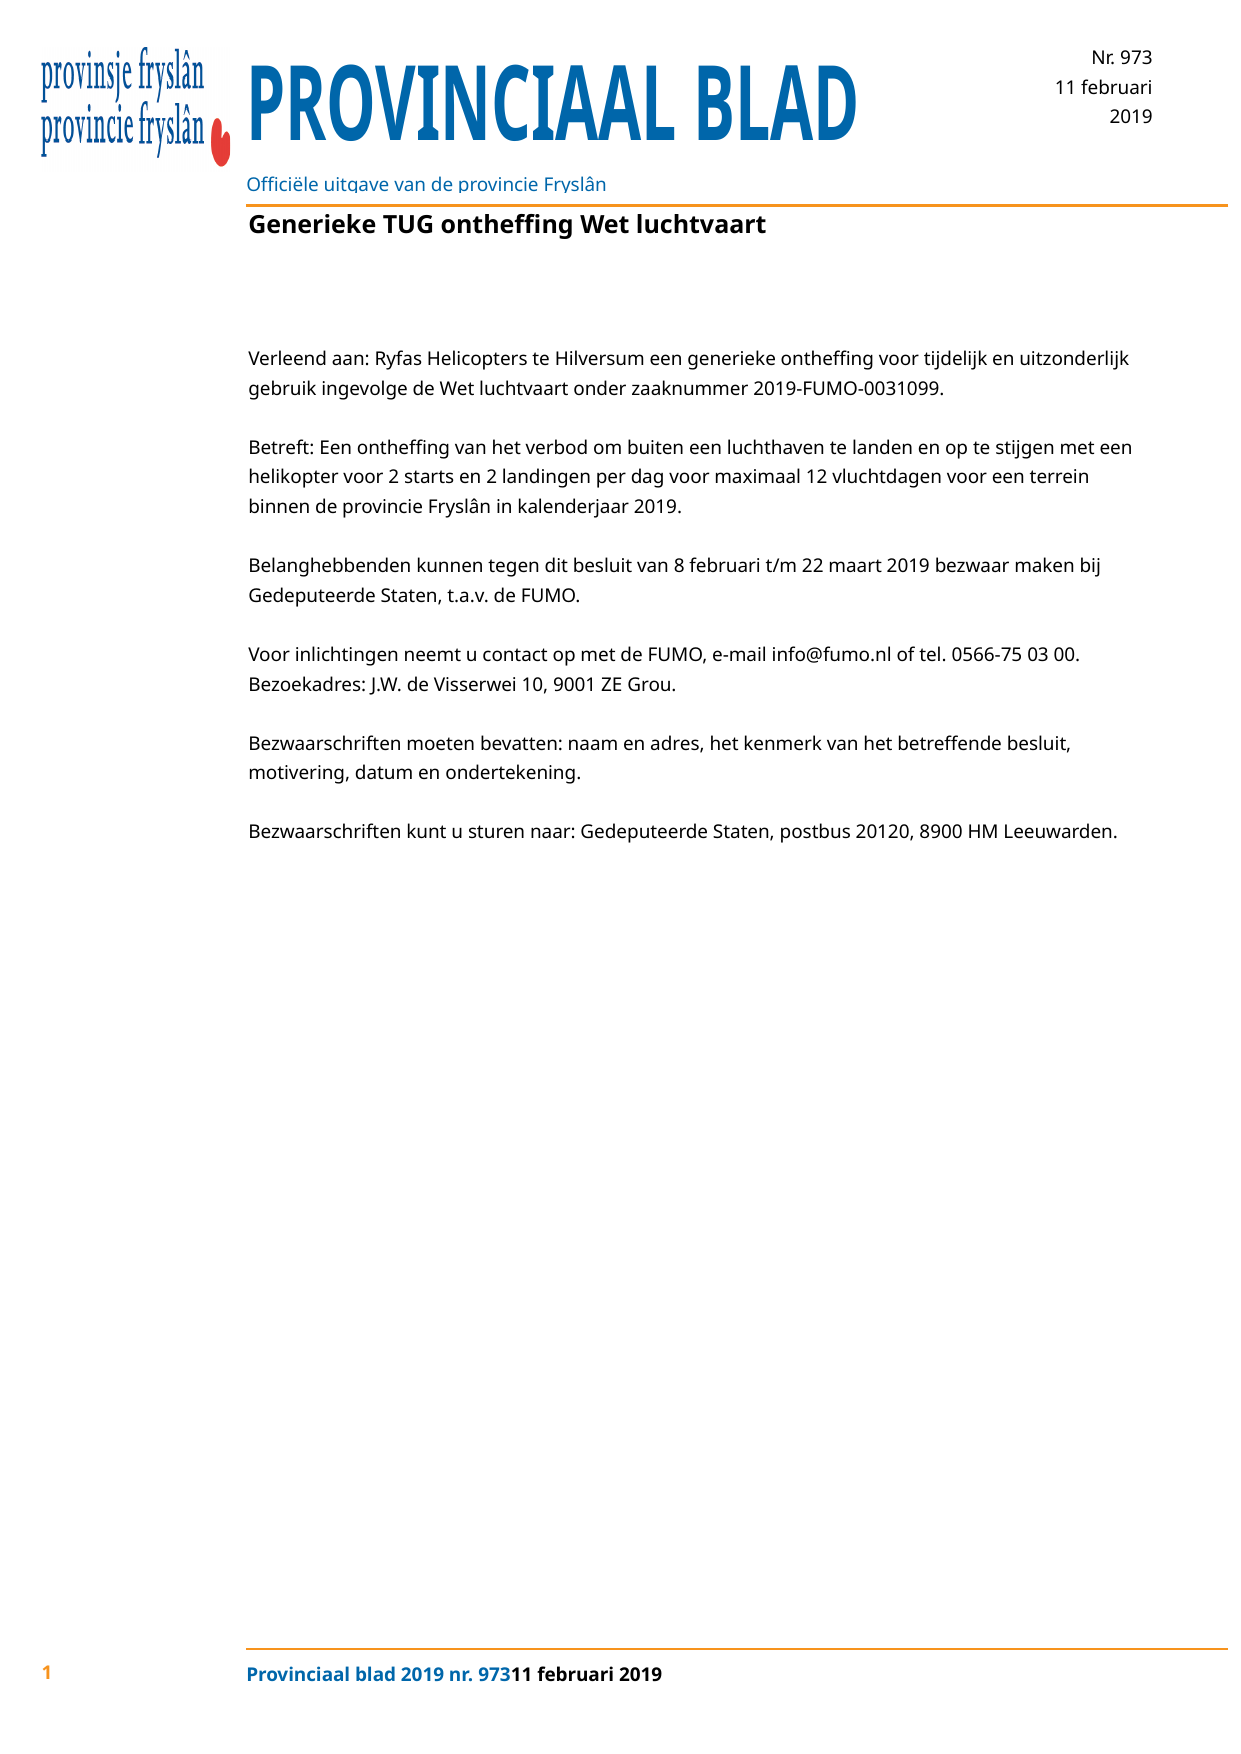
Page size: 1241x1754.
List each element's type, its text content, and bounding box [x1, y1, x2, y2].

text Bezwaarschriften kunt u sturen naar: Gedeputeerde Staten, postbus 20120, 8900 HM Leeuwarden. [248, 819, 1152, 844]
text Generieke TUG ontheffing Wet luchtvaart [248, 207, 1152, 241]
text Verleend aan: Ryfas Helicopters te Hilversum een generieke ontheffing voor tijdelijk en uitzonderlijk gebruik ingevolge de Wet luchtvaart onder zaaknummer 2019-FUMO-0031099. [248, 345, 1152, 401]
picture [41, 47, 231, 172]
text Betreft: Een ontheffing van het verbod om buiten een luchthaven te landen en op te stijgen met een helikopter voor 2 starts en 2 landingen per dag voor maximaal 12 vluchtdagen voor een terrein binnen de provincie Fryslân in kalenderjaar 2019. [248, 434, 1152, 519]
text Belanghebbenden kunnen tegen dit besluit van 8 februari t/m 22 maart 2019 bezwaar maken bij Gedeputeerde Staten, t.a.v. de FUMO. [248, 552, 1152, 608]
text Bezwaarschriften moeten bevatten: naam en adres, het kenmerk van het betreffende besluit, motivering, datum en ondertekening. [248, 730, 1152, 785]
text Voor inlichtingen neemt u contact op met de FUMO, e-mail info@fumo.nl of tel. 0566-75 03 00. Bezoekadres: J.W. de Visserwei 10, 9001 ZE Grou. [248, 641, 1152, 696]
